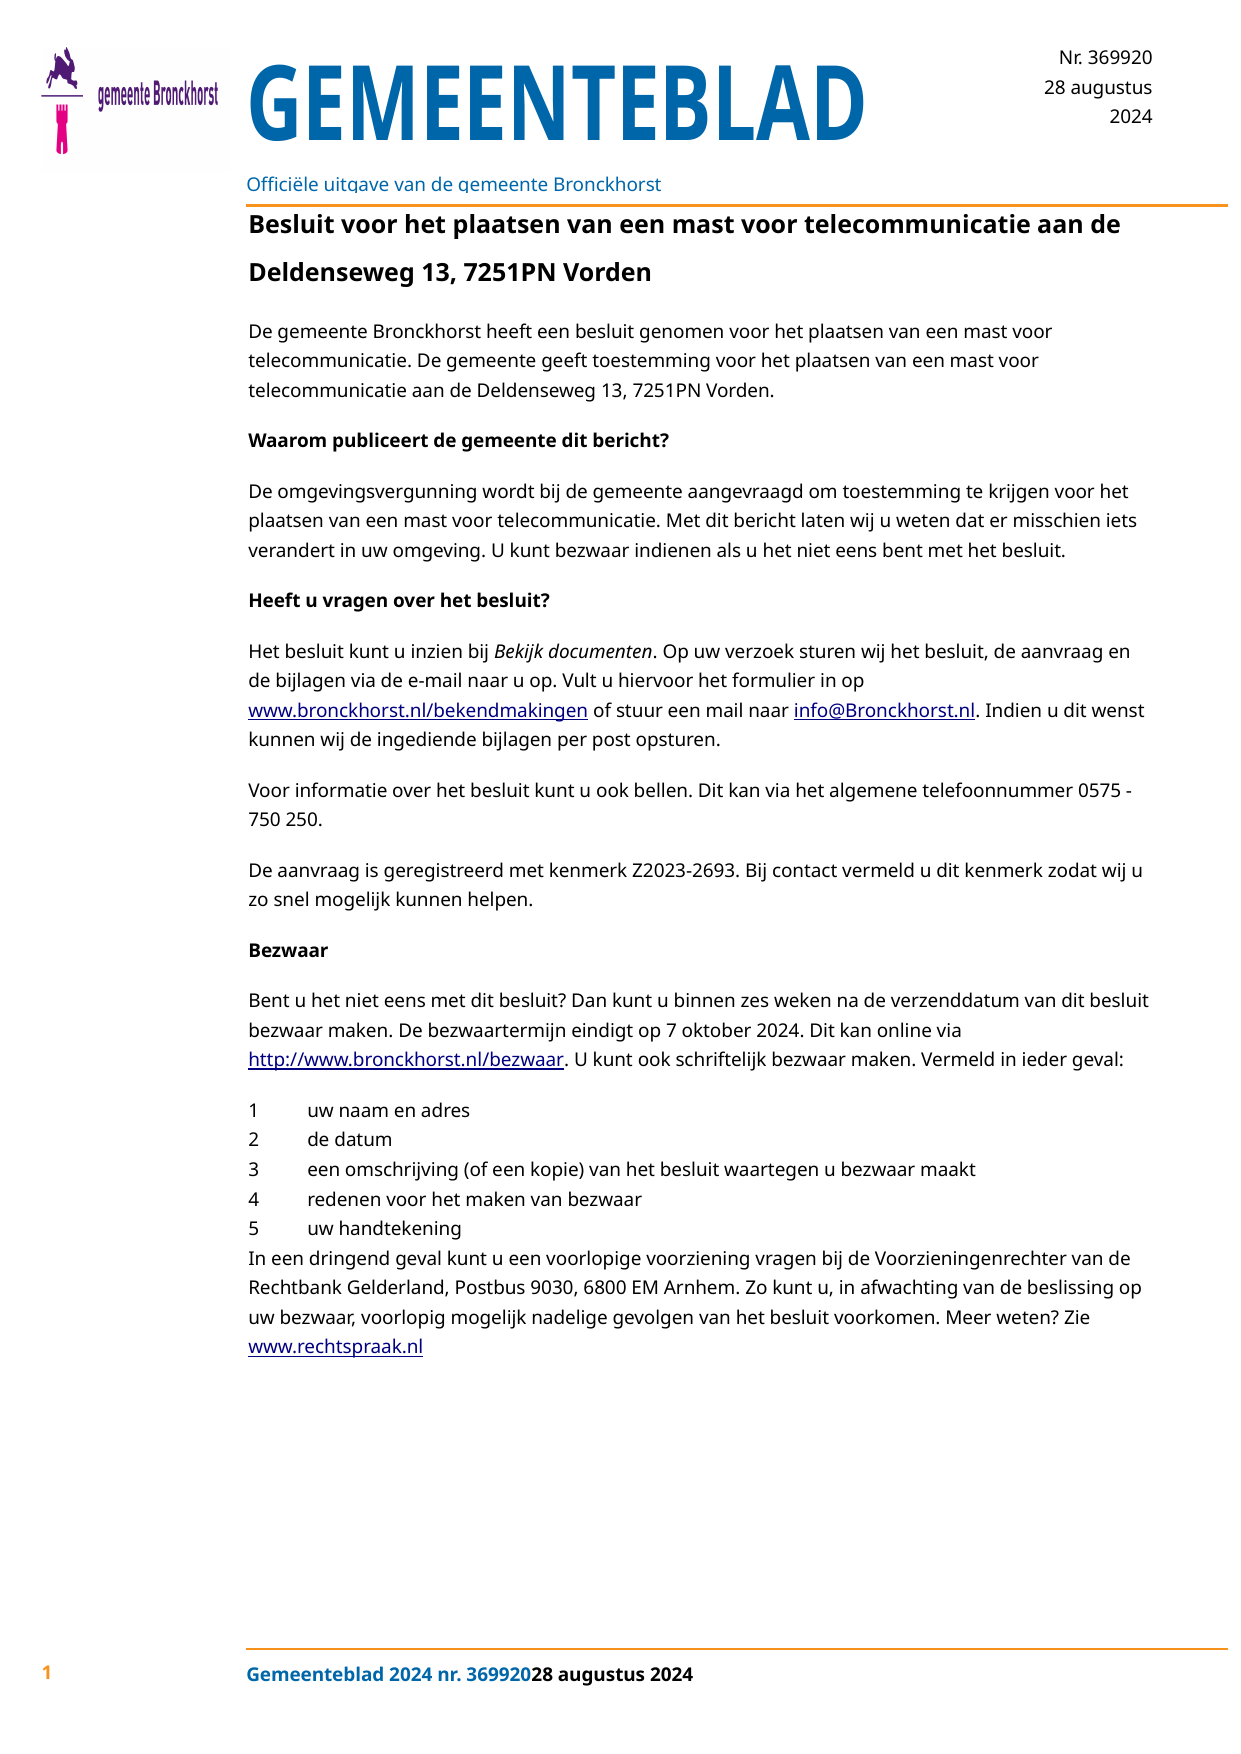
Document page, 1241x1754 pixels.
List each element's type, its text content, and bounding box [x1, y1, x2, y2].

picture [41, 47, 231, 172]
text In een dringend geval kunt u een voorlopige voorziening vragen bij de Voorzieningenrechter van de Rechtbank Gelderland, Postbus 9030, 6800 EM Arnhem. Zo kunt u, in afwachting van de beslissing op uw bezwaar, voorlopig mogelijk nadelige gevolgen van het besluit voorkomen. Meer weten? Zie www.rechtspraak.nl [248, 1245, 1152, 1359]
text De aanvraag is geregistreerd met kenmerk Z2023-2693. Bij contact vermeld u dit kenmerk zodat wij u zo snel mogelijk kunnen helpen. [248, 857, 1152, 912]
text Het besluit kunt u inzien bij Bekijk documenten. Op uw verzoek sturen wij het besluit, de aanvraag en de bijlagen via de e-mail naar u op. Vult u hiervoor het formulier in op www.bronckhorst.nl/bekendmakingen of stuur een mail naar info@Bronckhorst.nl. Indien u dit wenst kunnen wij de ingediende bijlagen per post opsturen. [248, 638, 1152, 752]
list uw naam en adres [248, 1097, 1152, 1123]
text Bent u het niet eens met dit besluit? Dan kunt u binnen zes weken na de verzenddatum van dit besluit bezwaar maken. De bezwaartermijn eindigt op 7 oktober 2024. Dit kan online via http://www.bronckhorst.nl/bezwaar. U kunt ook schriftelijk bezwaar maken. Vermeld in ieder geval: [248, 987, 1152, 1072]
text Voor informatie over het besluit kunt u ook bellen. Dit kan via het algemene telefoonnummer 0575 - 750 250. [248, 777, 1152, 832]
list de datum [248, 1127, 1152, 1152]
list een omschrijving (of een kopie) van het besluit waartegen u bezwaar maakt [248, 1156, 1152, 1182]
text Waarom publiceert de gemeente dit bericht? [248, 427, 1152, 453]
list uw handtekening [248, 1215, 1152, 1241]
text Besluit voor het plaatsen van een mast voor telecommunicatie aan de Deldenseweg 13, 7251PN Vorden [248, 207, 1152, 288]
list redenen voor het maken van bezwaar [248, 1186, 1152, 1212]
text De omgevingsvergunning wordt bij de gemeente aangevraagd om toestemming te krijgen voor het plaatsen van een mast voor telecommunicatie. Met dit bericht laten wij u weten dat er misschien iets verandert in uw omgeving. U kunt bezwaar indienen als u het niet eens bent met het besluit. [248, 478, 1152, 563]
text Bezwaar [248, 937, 1152, 963]
text Heeft u vragen over het besluit? [248, 587, 1152, 613]
text De gemeente Bronckhorst heeft een besluit genomen voor het plaatsen van een mast voor telecommunicatie. De gemeente geeft toestemming voor het plaatsen van een mast voor telecommunicatie aan de Deldenseweg 13, 7251PN Vorden. [248, 318, 1152, 403]
